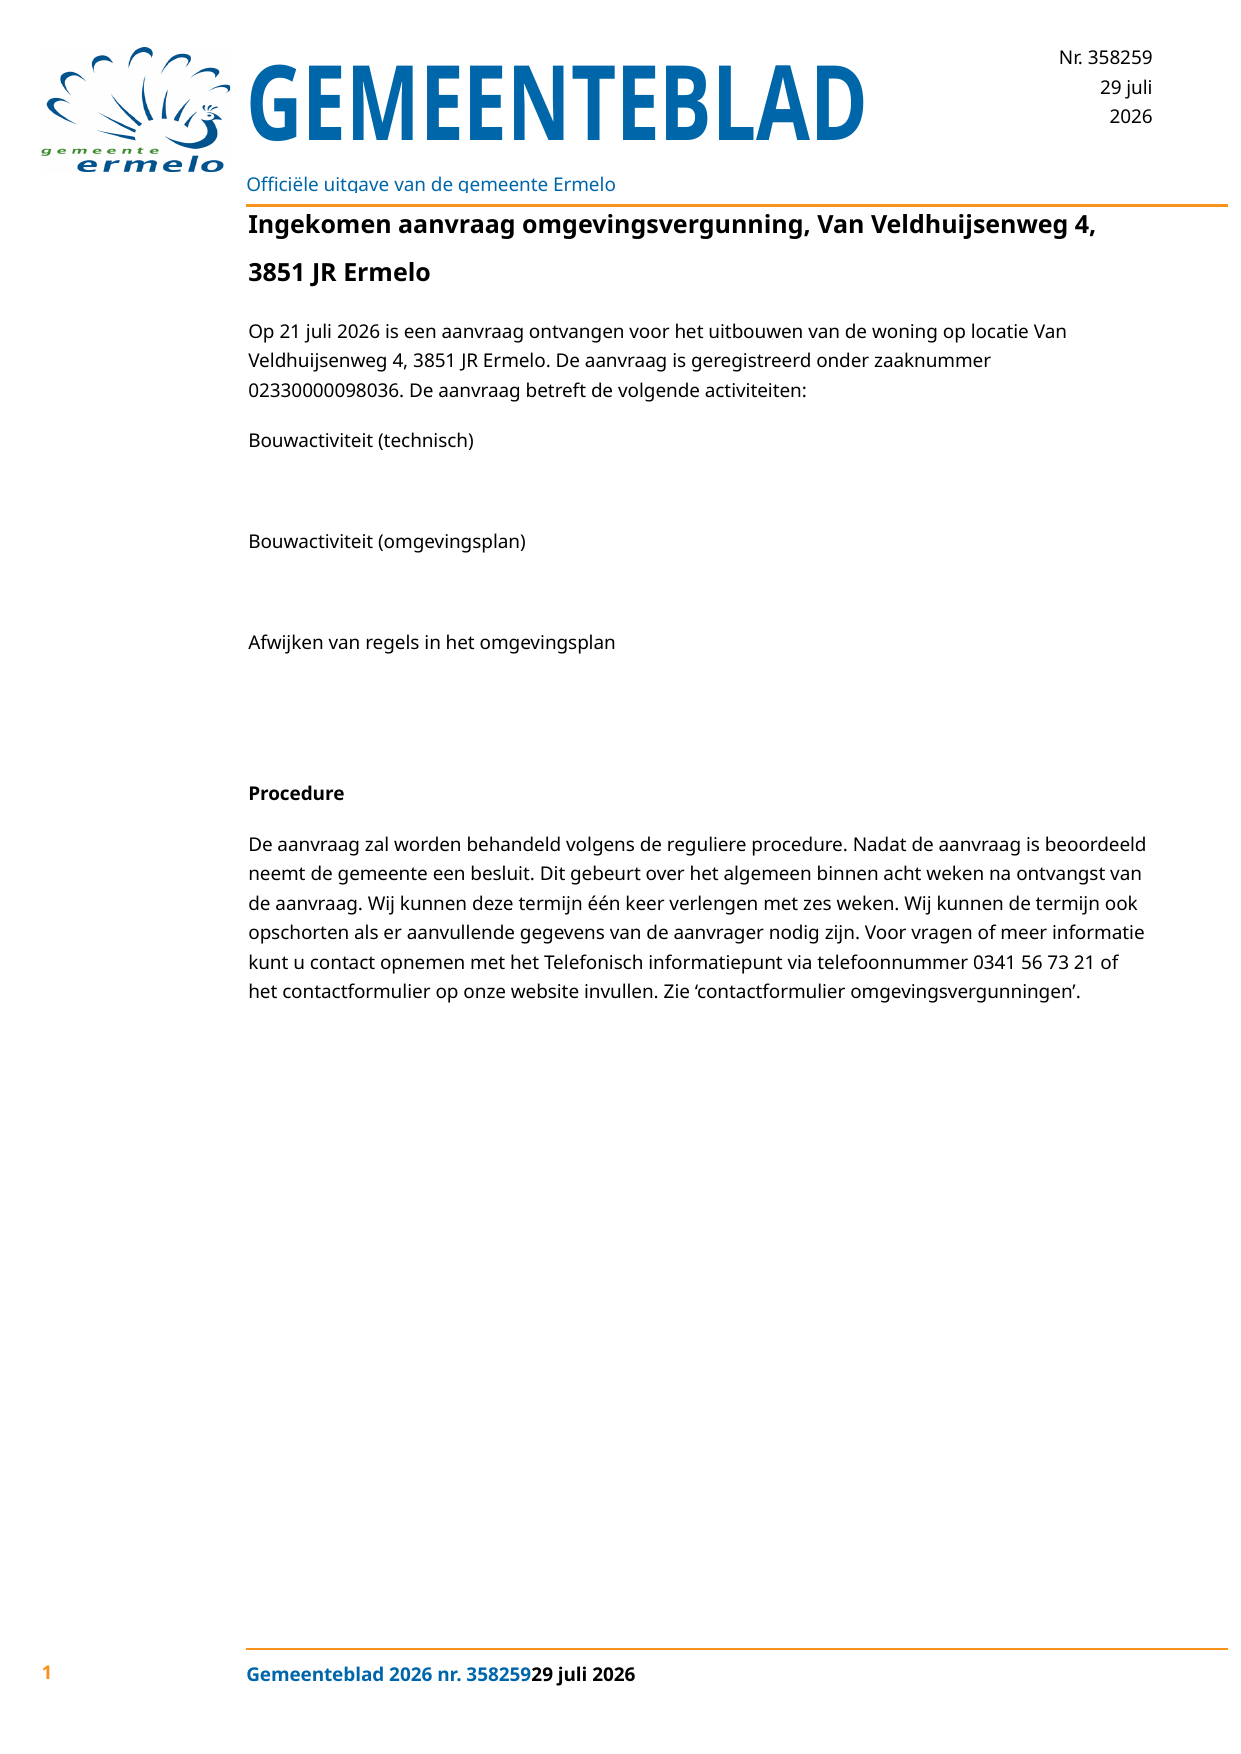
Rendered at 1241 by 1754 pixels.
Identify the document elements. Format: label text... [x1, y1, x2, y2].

picture [41, 47, 231, 172]
text Bouwactiviteit (omgevingsplan) [248, 528, 1152, 554]
text De aanvraag zal worden behandeld volgens de reguliere procedure. Nadat de aanvraag is beoordeeld neemt de gemeente een besluit. Dit gebeurt over het algemeen binnen acht weken na ontvangst van de aanvraag. Wij kunnen deze termijn één keer verlengen met zes weken. Wij kunnen de termijn ook opschorten als er aanvullende gegevens van de aanvrager nodig zijn. Voor vragen of meer informatie kunt u contact opnemen met het Telefonisch informatiepunt via telefoonnummer 0341 56 73 21 of het contactformulier op onze website invullen. Zie ‘contactformulier omgevingsvergunningen’. [248, 831, 1152, 1004]
text Ingekomen aanvraag omgevingsvergunning, Van Veldhuijsenweg 4, 3851 JR Ermelo [248, 207, 1152, 288]
text Op 21 juli 2026 is een aanvraag ontvangen voor het uitbouwen van de woning op locatie Van Veldhuijsenweg 4, 3851 JR Ermelo. De aanvraag is geregistreerd onder zaaknummer 02330000098036. De aanvraag betreft de volgende activiteiten: [248, 318, 1152, 403]
text Afwijken van regels in het omgevingsplan [248, 629, 1152, 655]
text Bouwactiviteit (technisch) [248, 427, 1152, 453]
text Procedure [248, 780, 1152, 806]
